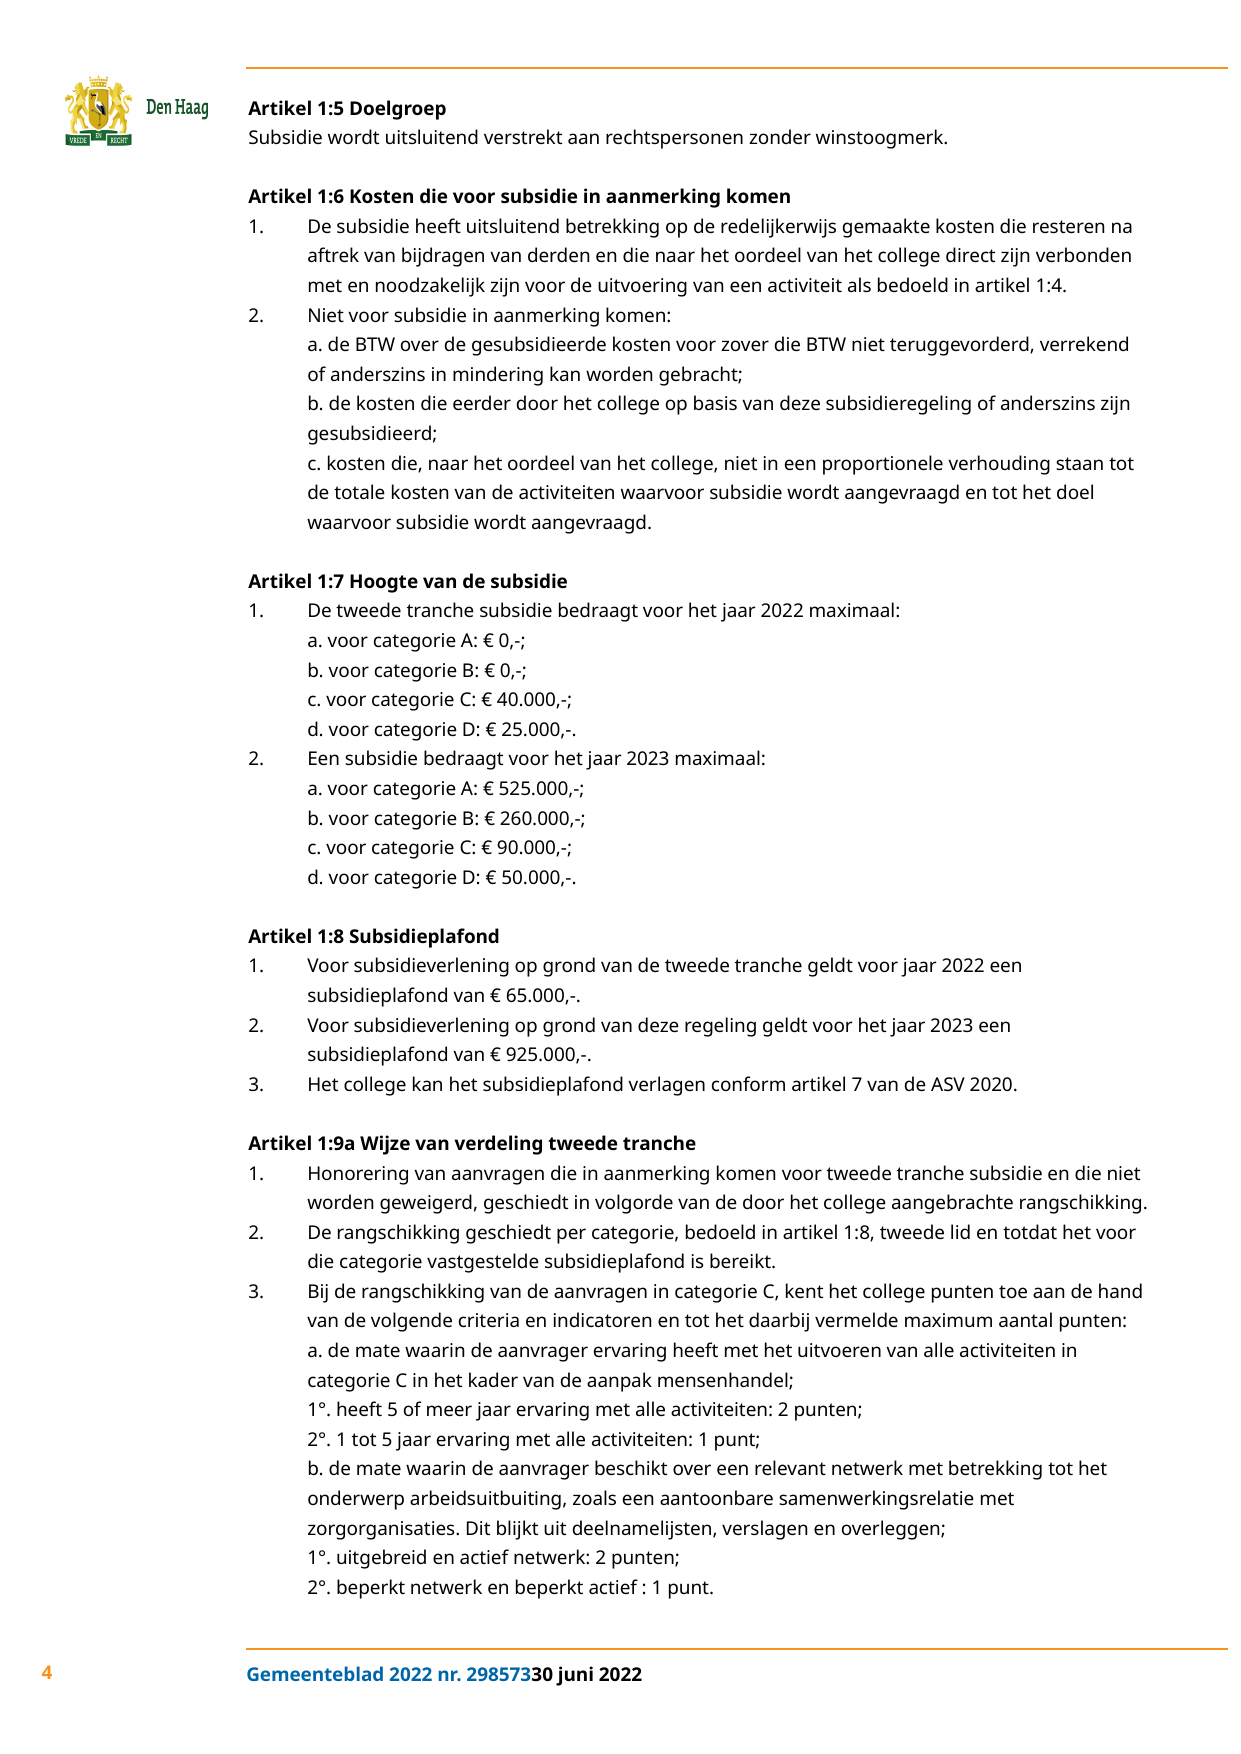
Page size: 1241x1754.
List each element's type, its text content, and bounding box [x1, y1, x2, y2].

list a. voor categorie A: € 0,-; [248, 627, 1152, 653]
list 1°. uitgebreid en actief netwerk: 2 punten; [248, 1544, 1152, 1570]
list b. voor categorie B: € 0,-; [248, 657, 1152, 683]
text Artikel 1:8 Subsidieplafond [248, 923, 1152, 949]
list b. de kosten die eerder door het college op basis van deze subsidieregeling of anderszins zijn gesubsidieerd; [248, 391, 1152, 446]
text Artikel 1:9a Wijze van verdeling tweede tranche [248, 1130, 1152, 1156]
list Het college kan het subsidieplafond verlagen conform artikel 7 van de ASV 2020. [248, 1071, 1152, 1097]
list a. de mate waarin de aanvrager ervaring heeft met het uitvoeren van alle activiteiten in categorie C in het kader van de aanpak mensenhandel; [248, 1337, 1152, 1393]
list a. voor categorie A: € 525.000,-; [248, 775, 1152, 801]
text Subsidie wordt uitsluitend verstrekt aan rechtspersonen zonder winstoogmerk. [248, 124, 1152, 150]
list De rangschikking geschiedt per categorie, bedoeld in artikel 1:8, tweede lid en totdat het voor die categorie vastgestelde subsidieplafond is bereikt. [248, 1219, 1152, 1274]
list Honorering van aanvragen die in aanmerking komen voor tweede tranche subsidie en die niet worden geweigerd, geschiedt in volgorde van de door het college aangebrachte rangschikking. [248, 1160, 1152, 1215]
list 1°. heeft 5 of meer jaar ervaring met alle activiteiten: 2 punten; [248, 1396, 1152, 1422]
list Bij de rangschikking van de aanvragen in categorie C, kent het college punten toe aan de hand van de volgende criteria en indicatoren en tot het daarbij vermelde maximum aantal punten: [248, 1278, 1152, 1333]
list d. voor categorie D: € 25.000,-. [248, 716, 1152, 742]
picture [41, 47, 231, 172]
list c. voor categorie C: € 40.000,-; [248, 686, 1152, 712]
list b. de mate waarin de aanvrager beschikt over een relevant netwerk met betrekking tot het onderwerp arbeidsuitbuiting, zoals een aantoonbare samenwerkingsrelatie met zorgorganisaties. Dit blijkt uit deelnamelijsten, verslagen en overleggen; [248, 1456, 1152, 1541]
text Artikel 1:5 Doelgroep [248, 95, 1152, 121]
list Voor subsidieverlening op grond van de tweede tranche geldt voor jaar 2022 een subsidieplafond van € 65.000,-. [248, 953, 1152, 1008]
list De subsidie heeft uitsluitend betrekking op de redelijkerwijs gemaakte kosten die resteren na aftrek van bijdragen van derden en die naar het oordeel van het college direct zijn verbonden met en noodzakelijk zijn voor de uitvoering van een activiteit als bedoeld in artikel 1:4. [248, 213, 1152, 298]
list De tweede tranche subsidie bedraagt voor het jaar 2022 maximaal: [248, 598, 1152, 623]
list c. voor categorie C: € 90.000,-; [248, 834, 1152, 860]
list 2°. 1 tot 5 jaar ervaring met alle activiteiten: 1 punt; [248, 1426, 1152, 1452]
list Een subsidie bedraagt voor het jaar 2023 maximaal: [248, 746, 1152, 771]
text Artikel 1:7 Hoogte van de subsidie [248, 568, 1152, 594]
list a. de BTW over de gesubsidieerde kosten voor zover die BTW niet teruggevorderd, verrekend of anderszins in mindering kan worden gebracht; [248, 331, 1152, 387]
list 2°. beperkt netwerk en beperkt actief : 1 punt. [248, 1574, 1152, 1600]
text Artikel 1:6 Kosten die voor subsidie in aanmerking komen [248, 183, 1152, 209]
list d. voor categorie D: € 50.000,-. [248, 864, 1152, 890]
list Voor subsidieverlening op grond van deze regeling geldt voor het jaar 2023 een subsidieplafond van € 925.000,-. [248, 1012, 1152, 1067]
list c. kosten die, naar het oordeel van het college, niet in een proportionele verhouding staan tot de totale kosten van de activiteiten waarvoor subsidie wordt aangevraagd en tot het doel waarvoor subsidie wordt aangevraagd. [248, 450, 1152, 535]
list b. voor categorie B: € 260.000,-; [248, 805, 1152, 831]
list Niet voor subsidie in aanmerking komen: [248, 302, 1152, 328]
